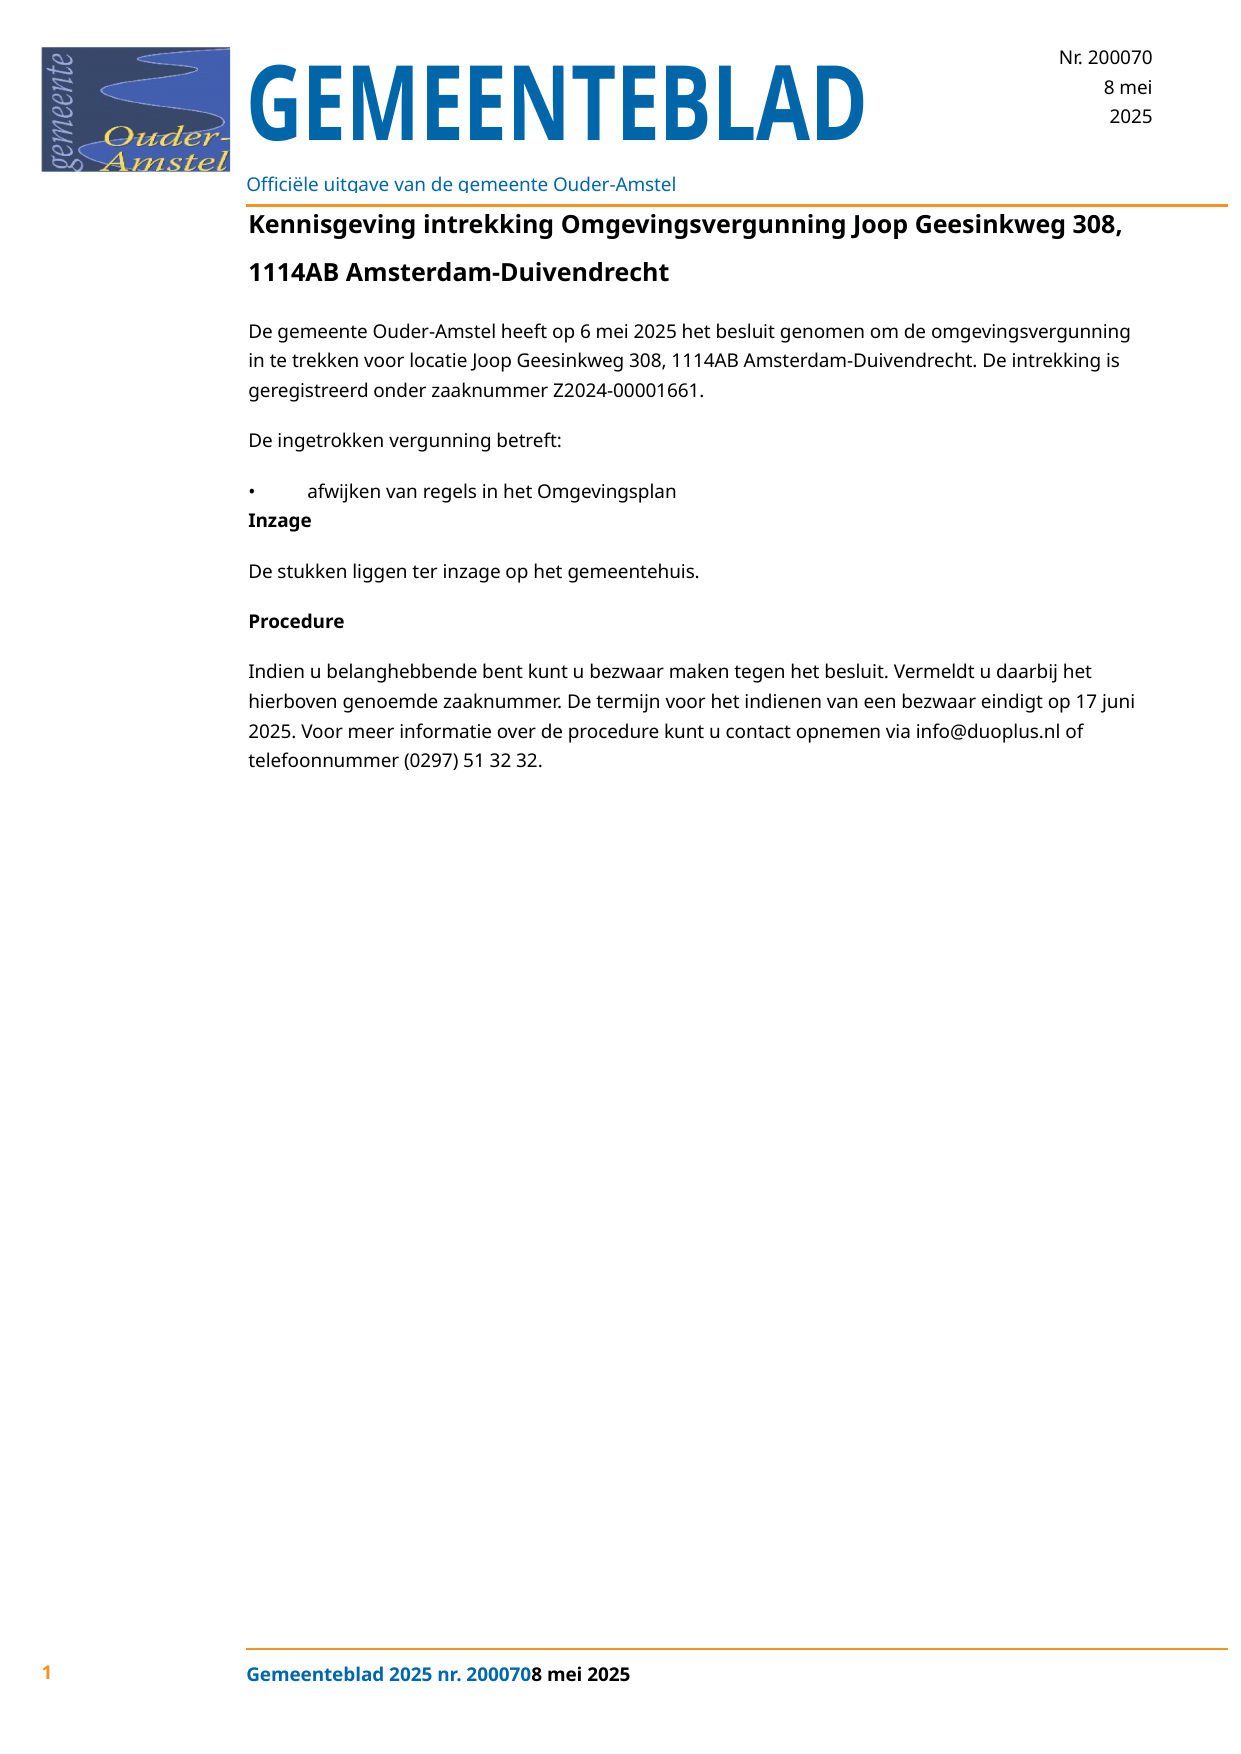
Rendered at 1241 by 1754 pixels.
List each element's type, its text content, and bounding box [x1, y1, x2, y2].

text Procedure [248, 608, 1152, 634]
text De stukken liggen ter inzage op het gemeentehuis. [248, 558, 1152, 584]
text De ingetrokken vergunning betreft: [248, 427, 1152, 453]
text De gemeente Ouder-Amstel heeft op 6 mei 2025 het besluit genomen om de omgevingsvergunning in te trekken voor locatie Joop Geesinkweg 308, 1114AB Amsterdam-Duivendrecht. De intrekking is geregistreerd onder zaaknummer Z2024-00001661. [248, 318, 1152, 403]
picture [41, 47, 231, 172]
text Inzage [248, 507, 1152, 533]
text Kennisgeving intrekking Omgevingsvergunning Joop Geesinkweg 308, 1114AB Amsterdam-Duivendrecht [248, 207, 1152, 288]
text Indien u belanghebbende bent kunt u bezwaar maken tegen het besluit. Vermeldt u daarbij het hierboven genoemde zaaknummer. De termijn voor het indienen van een bezwaar eindigt op 17 juni 2025. Voor meer informatie over de procedure kunt u contact opnemen via info@duoplus.nl of telefoonnummer (0297) 51 32 32. [248, 659, 1152, 773]
list afwijken van regels in het Omgevingsplan [248, 478, 1152, 504]
